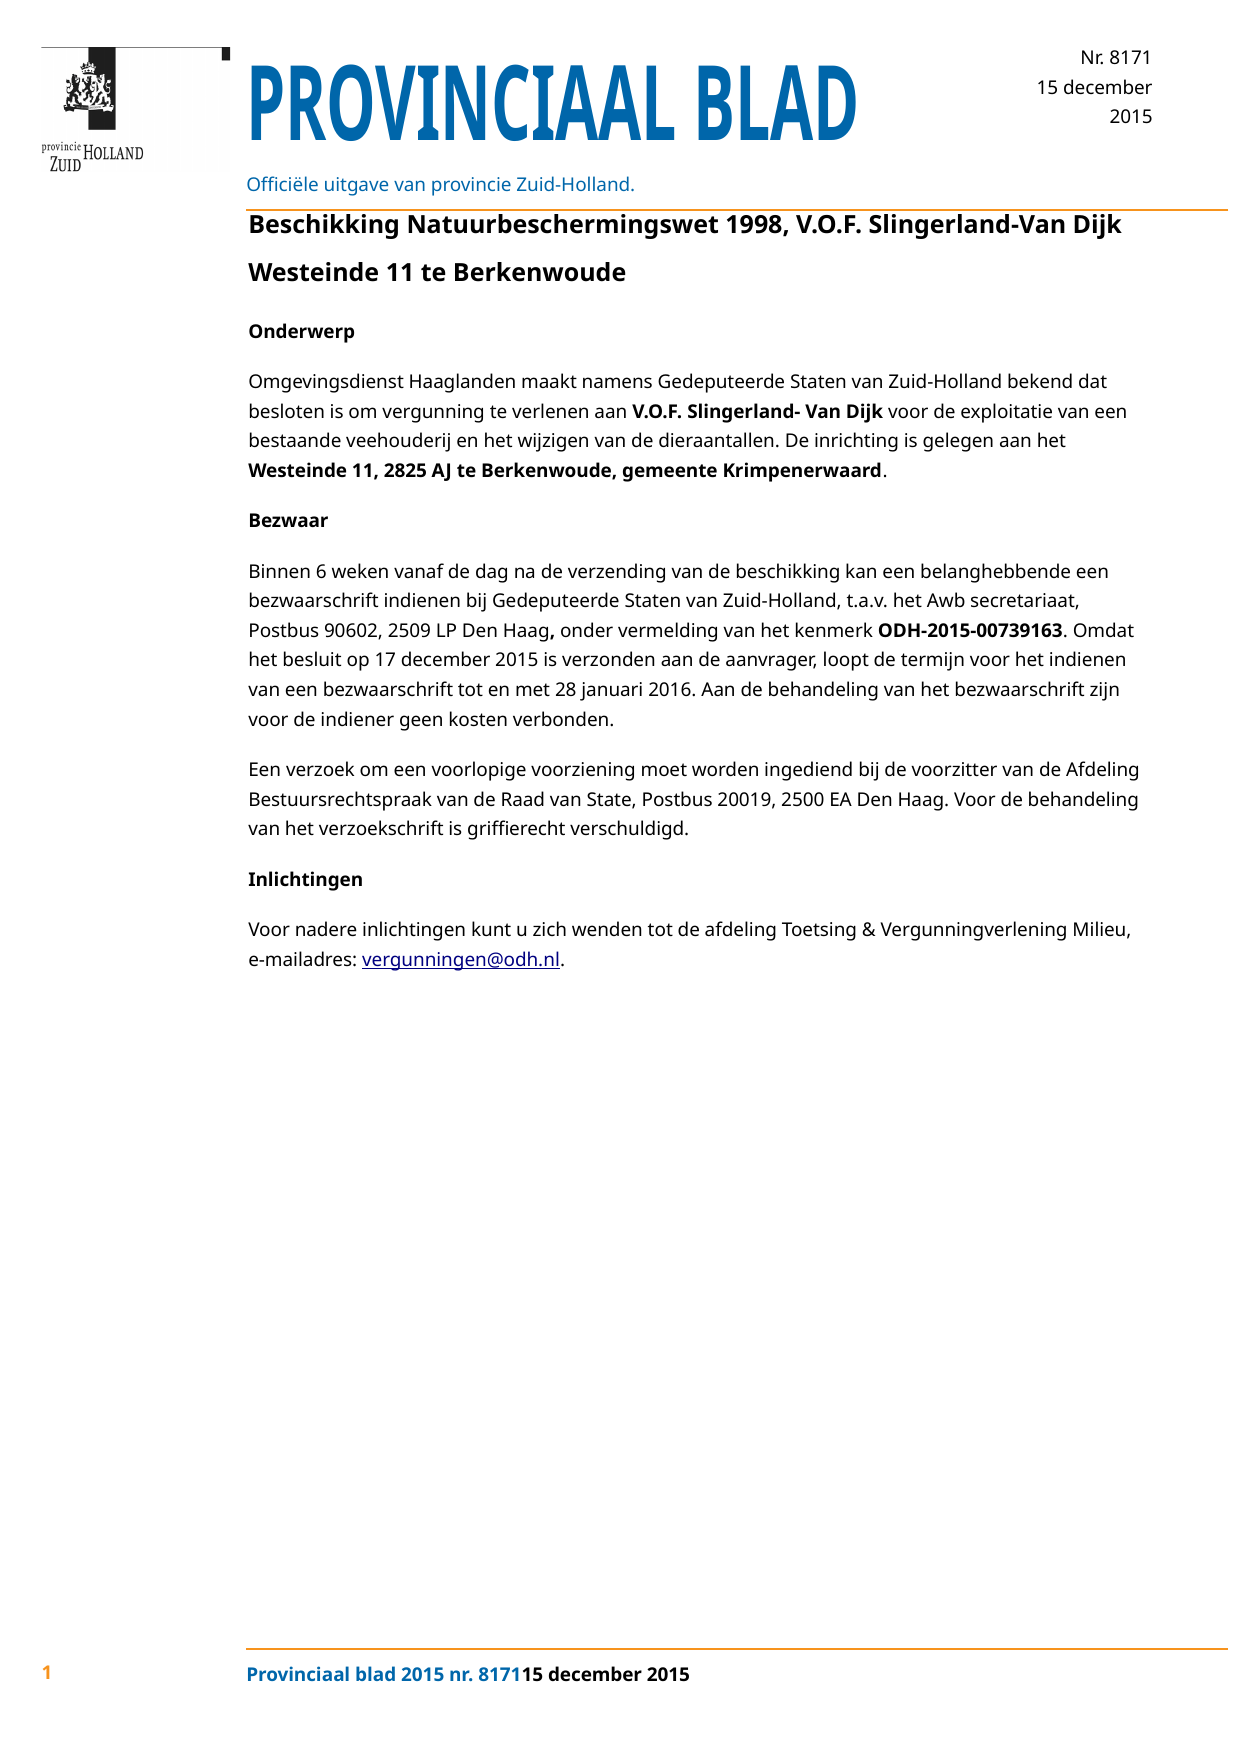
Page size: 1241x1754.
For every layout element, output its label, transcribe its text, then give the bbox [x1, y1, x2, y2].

text Bezwaar [248, 507, 1152, 533]
text Beschikking Natuurbeschermingswet 1998, V.O.F. Slingerland-Van Dijk Westeinde 11 te Berkenwoude [248, 211, 1152, 288]
text Een verzoek om een voorlopige voorziening moet worden ingediend bij de voorzitter van de Afdeling Bestuursrechtspraak van de Raad van State, Postbus 20019, 2500 EA Den Haag. Voor de behandeling van het verzoekschrift is griffierecht verschuldigd. [248, 756, 1152, 841]
text Onderwerp [248, 318, 1152, 344]
text Inlichtingen [248, 866, 1152, 892]
text Binnen 6 weken vanaf de dag na de verzending van de beschikking kan een belanghebbende een bezwaarschrift indienen bij Gedeputeerde Staten van Zuid-Holland, t.a.v. het Awb secretariaat, Postbus 90602, 2509 LP Den Haag, onder vermelding van het kenmerk ODH-2015-00739163. Omdat het besluit op 17 december 2015 is verzonden aan de aanvrager, loopt de termijn voor het indienen van een bezwaarschrift tot en met 28 januari 2016. Aan de behandeling van het bezwaarschrift zijn voor de indiener geen kosten verbonden. [248, 558, 1152, 732]
picture [41, 47, 231, 172]
text Omgevingsdienst Haaglanden maakt namens Gedeputeerde Staten van Zuid-Holland bekend dat besloten is om vergunning te verlenen aan V.O.F. Slingerland- Van Dijk voor de exploitatie van een bestaande veehouderij en het wijzigen van de dieraantallen. De inrichting is gelegen aan het Westeinde 11, 2825 AJ te Berkenwoude, gemeente Krimpenerwaard. [248, 368, 1152, 483]
text Voor nadere inlichtingen kunt u zich wenden tot de afdeling Toetsing & Vergunningverlening Milieu, e-mailadres: vergunningen@odh.nl. [248, 916, 1152, 972]
